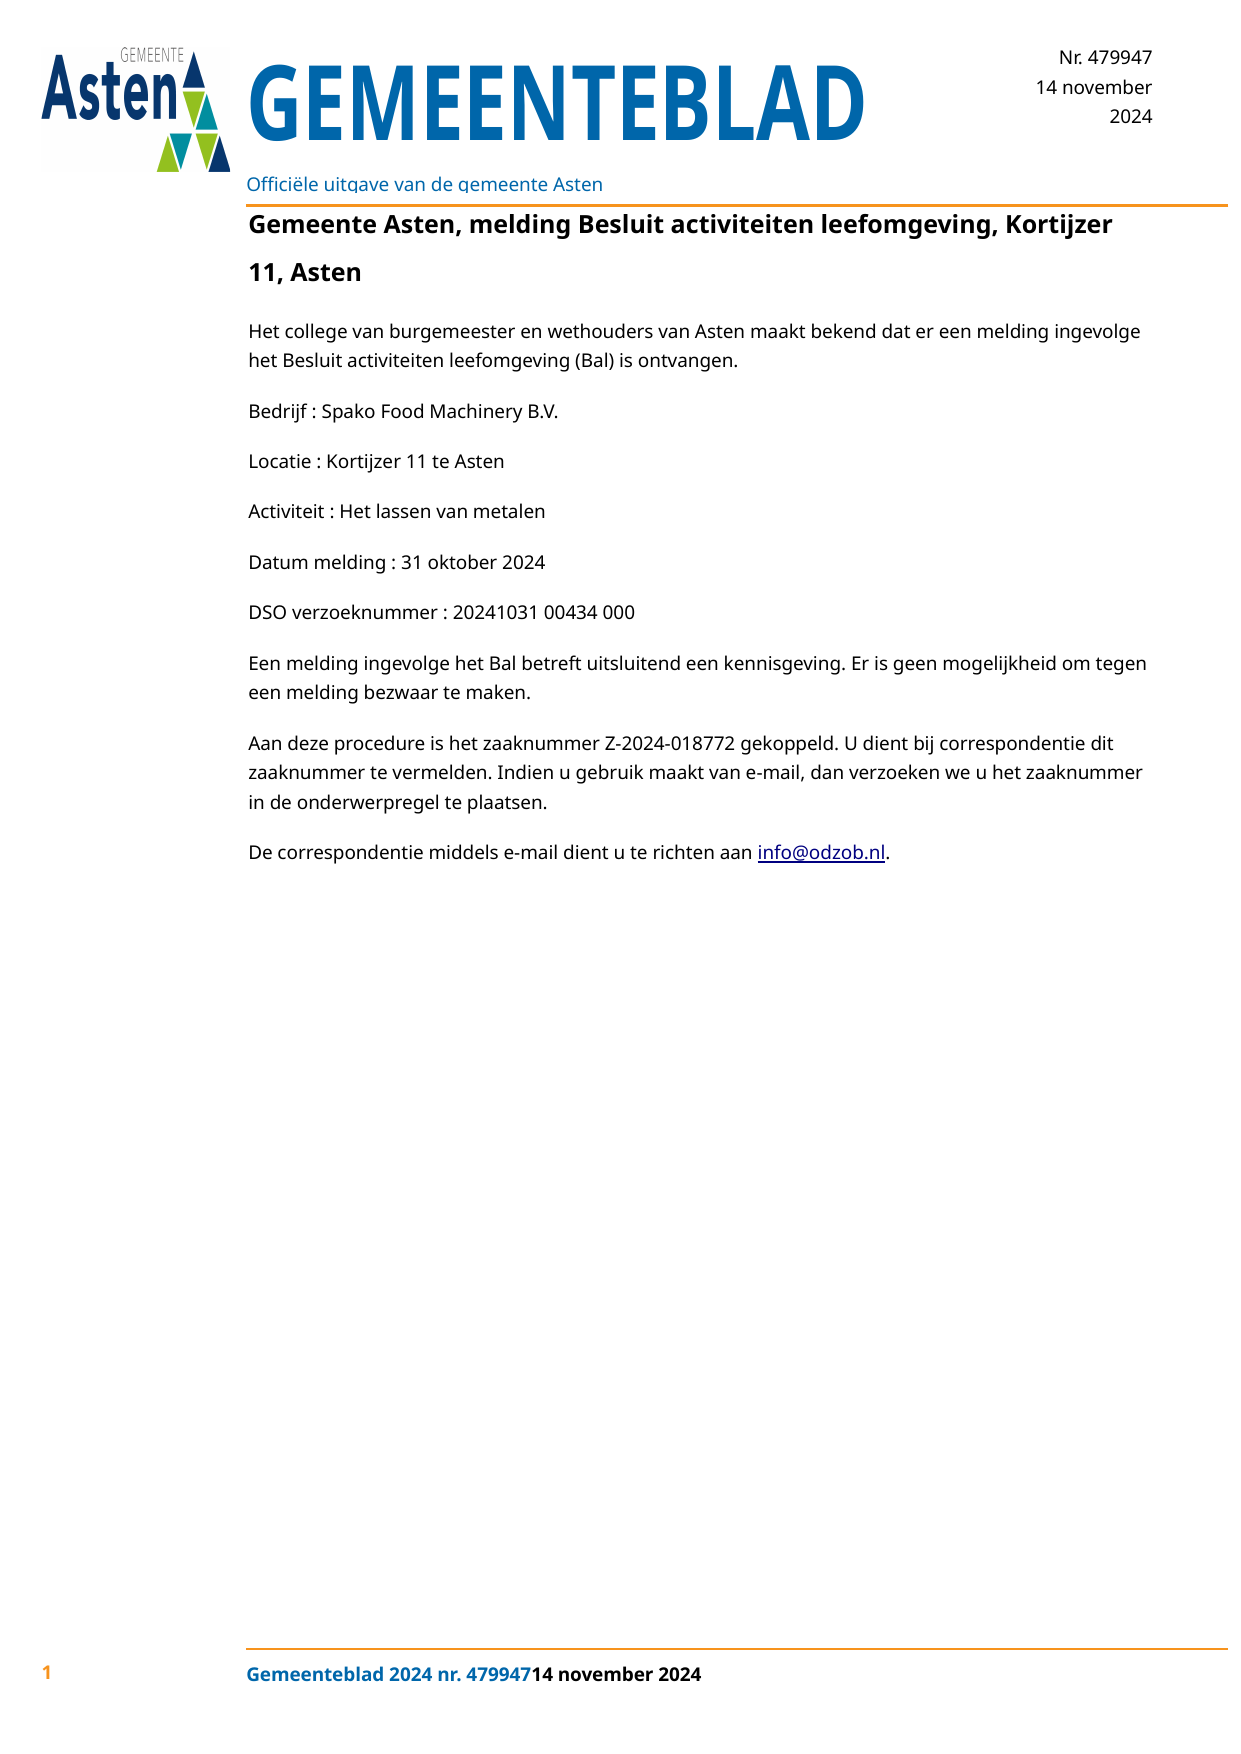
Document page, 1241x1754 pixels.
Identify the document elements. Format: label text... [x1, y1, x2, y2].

text De correspondentie middels e-mail dient u te richten aan info@odzob.nl. [248, 839, 1152, 865]
text Activiteit : Het lassen van metalen [248, 499, 1152, 524]
text Datum melding : 31 oktober 2024 [248, 549, 1152, 575]
text Een melding ingevolge het Bal betreft uitsluitend een kennisgeving. Er is geen mogelijkheid om tegen een melding bezwaar te maken. [248, 650, 1152, 705]
text Aan deze procedure is het zaaknummer Z-2024-018772 gekoppeld. U dient bij correspondentie dit zaaknummer te vermelden. Indien u gebruik maakt van e-mail, dan verzoeken we u het zaaknummer in de onderwerpregel te plaatsen. [248, 730, 1152, 815]
text Gemeente Asten, melding Besluit activiteiten leefomgeving, Kortijzer 11, Asten [248, 207, 1152, 288]
picture [41, 47, 231, 172]
text Locatie : Kortijzer 11 te Asten [248, 448, 1152, 474]
text Bedrijf : Spako Food Machinery B.V. [248, 398, 1152, 424]
text Het college van burgemeester en wethouders van Asten maakt bekend dat er een melding ingevolge het Besluit activiteiten leefomgeving (Bal) is ontvangen. [248, 318, 1152, 373]
text DSO verzoeknummer : 20241031 00434 000 [248, 599, 1152, 625]
